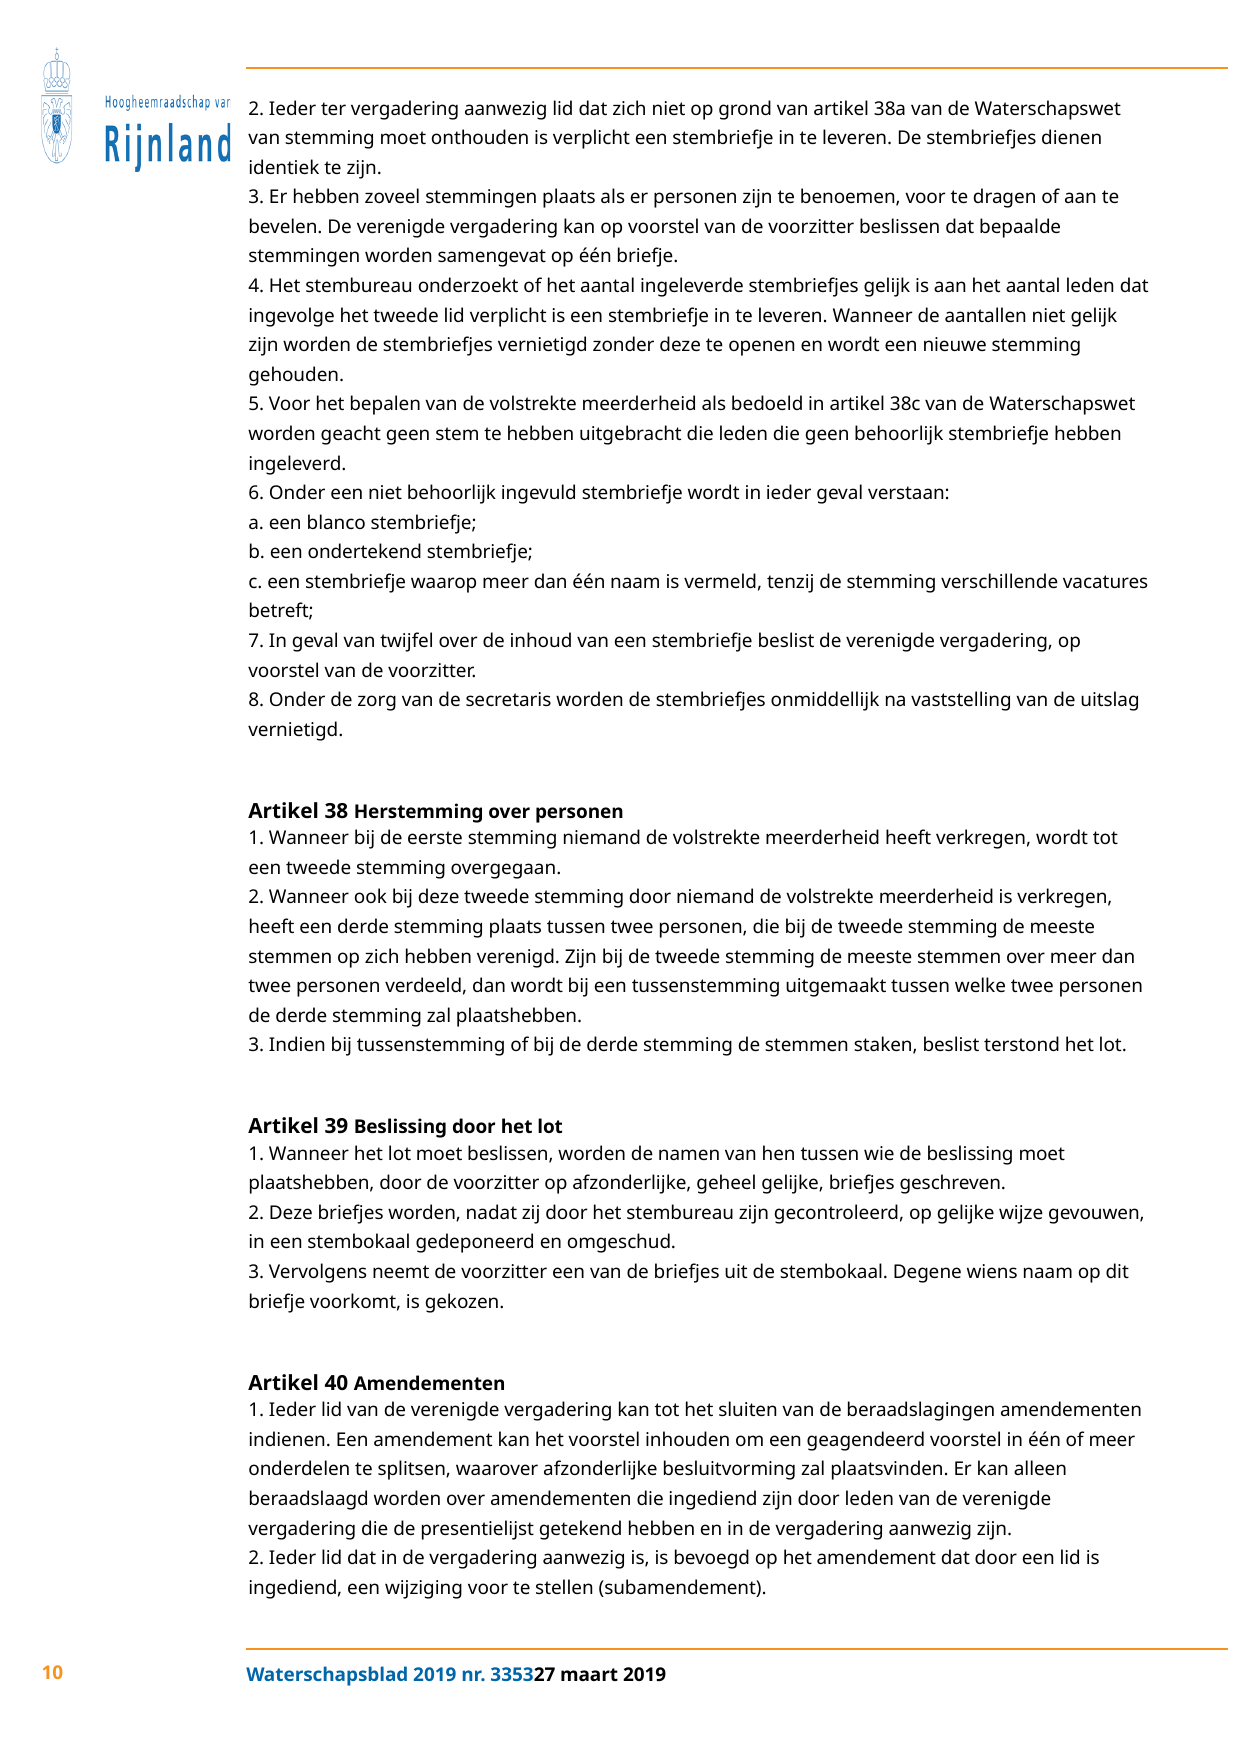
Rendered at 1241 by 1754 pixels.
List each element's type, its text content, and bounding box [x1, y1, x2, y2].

text 2. Ieder ter vergadering aanwezig lid dat zich niet op grond van artikel 38a van de Waterschapswet van stemming moet onthouden is verplicht een stembriefje in te leveren. De stembriefjes dienen identiek te zijn. [248, 95, 1152, 180]
text 1. Ieder lid van de verenigde vergadering kan tot het sluiten van de beraadslagingen amendementen indienen. Een amendement kan het voorstel inhouden om een geagendeerd voorstel in één of meer onderdelen te splitsen, waarover afzonderlijke besluitvorming zal plaatsvinden. Er kan alleen beraadslaagd worden over amendementen die ingediend zijn door leden van de verenigde vergadering die de presentielijst getekend hebben en in de vergadering aanwezig zijn. [248, 1396, 1152, 1540]
text Artikel 39 Beslissing door het lot [248, 1112, 1152, 1140]
text 6. Onder een niet behoorlijk ingevuld stembriefje wordt in ieder geval verstaan: [248, 479, 1152, 505]
text 8. Onder de zorg van de secretaris worden de stembriefjes onmiddellijk na vaststelling van de uitslag vernietigd. [248, 686, 1152, 742]
text Artikel 38 Herstemming over personen [248, 796, 1152, 824]
text a. een blanco stembriefje; [248, 509, 1152, 535]
text 2. Ieder lid dat in de vergadering aanwezig is, is bevoegd op het amendement dat door een lid is ingediend, een wijziging voor te stellen (subamendement). [248, 1544, 1152, 1599]
text 3. Er hebben zoveel stemmingen plaats als er personen zijn te benoemen, voor te dragen of aan te bevelen. De verenigde vergadering kan op voorstel van de voorzitter beslissen dat bepaalde stemmingen worden samengevat op één briefje. [248, 183, 1152, 268]
text 3. Vervolgens neemt de voorzitter een van de briefjes uit de stembokaal. Degene wiens naam op dit briefje voorkomt, is gekozen. [248, 1258, 1152, 1314]
text 1. Wanneer bij de eerste stemming niemand de volstrekte meerderheid heeft verkregen, wordt tot een tweede stemming overgegaan. [248, 824, 1152, 880]
text 4. Het stembureau onderzoekt of het aantal ingeleverde stembriefjes gelijk is aan het aantal leden dat ingevolge het tweede lid verplicht is een stembriefje in te leveren. Wanneer de aantallen niet gelijk zijn worden de stembriefjes vernietigd zonder deze te openen en wordt een nieuwe stemming gehouden. [248, 272, 1152, 387]
text 2. Wanneer ook bij deze tweede stemming door niemand de volstrekte meerderheid is verkregen, heeft een derde stemming plaats tussen twee personen, die bij de tweede stemming de meeste stemmen op zich hebben verenigd. Zijn bij de tweede stemming de meeste stemmen over meer dan twee personen verdeeld, dan wordt bij een tussenstemming uitgemaakt tussen welke twee personen de derde stemming zal plaatshebben. [248, 884, 1152, 1028]
text 7. In geval van twijfel over de inhoud van een stembriefje beslist de verenigde vergadering, op voorstel van de voorzitter. [248, 627, 1152, 683]
text b. een ondertekend stembriefje; [248, 538, 1152, 564]
text c. een stembriefje waarop meer dan één naam is vermeld, tenzij de stemming verschillende vacatures betreft; [248, 568, 1152, 623]
text 3. Indien bij tussenstemming of bij de derde stemming de stemmen staken, beslist terstond het lot. [248, 1032, 1152, 1057]
text Artikel 40 Amendementen [248, 1368, 1152, 1396]
text 1. Wanneer het lot moet beslissen, worden de namen van hen tussen wie de beslissing moet plaatshebben, door de voorzitter op afzonderlijke, geheel gelijke, briefjes geschreven. [248, 1140, 1152, 1195]
text 2. Deze briefjes worden, nadat zij door het stembureau zijn gecontroleerd, op gelijke wijze gevouwen, in een stembokaal gedeponeerd en omgeschud. [248, 1199, 1152, 1254]
picture [41, 47, 231, 172]
text 5. Voor het bepalen van de volstrekte meerderheid als bedoeld in artikel 38c van de Waterschapswet worden geacht geen stem te hebben uitgebracht die leden die geen behoorlijk stembriefje hebben ingeleverd. [248, 391, 1152, 476]
